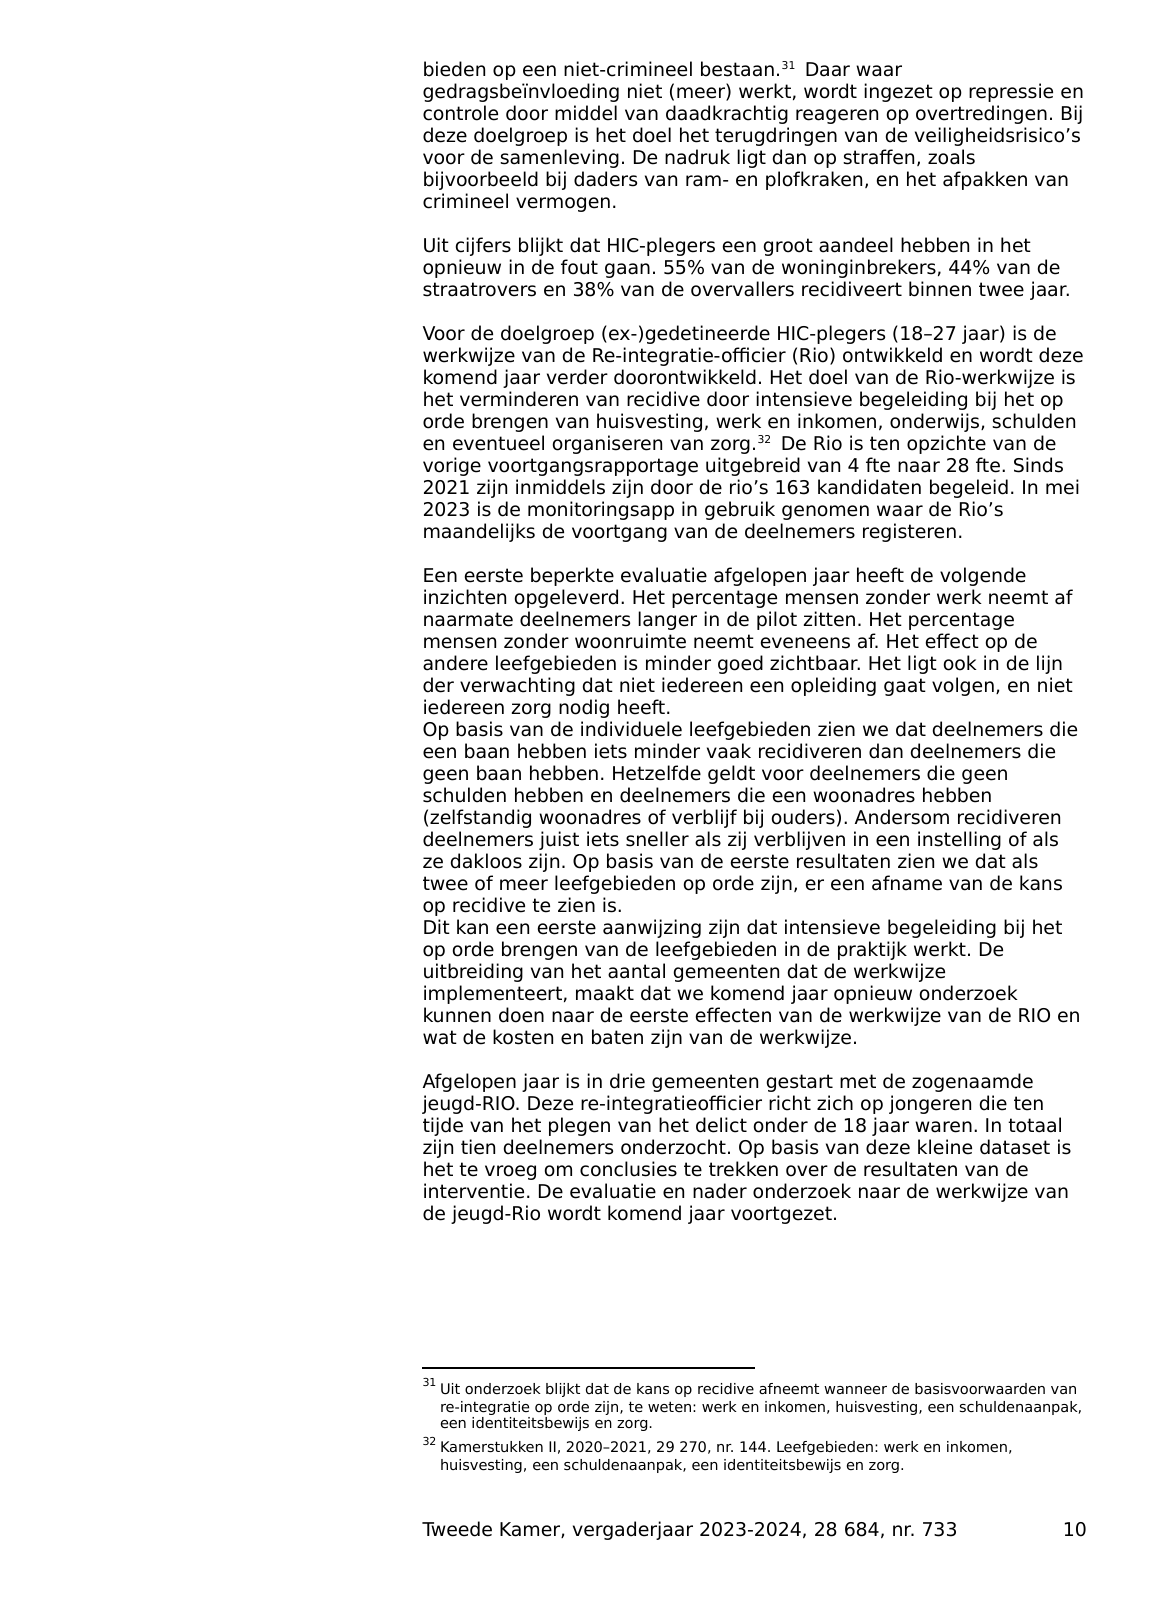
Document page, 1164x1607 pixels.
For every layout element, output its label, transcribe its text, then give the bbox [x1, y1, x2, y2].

text Uit cijfers blijkt dat HIC-plegers een groot aandeel hebben in het opnieuw in de fout gaan. 55% van de woninginbrekers, 44% van de straatrovers en 38% van de overvallers recidiveert binnen twee jaar. [422, 235, 1087, 301]
text bieden op een niet-crimineel bestaan. Daar waar gedragsbeïnvloeding niet (meer) werkt, wordt ingezet op repressie en controle door middel van daadkrachtig reageren op overtredingen. Bij deze doelgroep is het doel het terugdringen van de veiligheidsrisico’s voor de samenleving. De nadruk ligt dan op straffen, zoals bijvoorbeeld bij daders van ram- en plofkraken, en het afpakken van crimineel vermogen. [422, 59, 1087, 213]
text Voor de doelgroep (ex-)gedetineerde HIC-plegers (18–27 jaar) is de werkwijze van de Re-integratie-officier (Rio) ontwikkeld en wordt deze komend jaar verder doorontwikkeld. Het doel van de Rio-werkwijze is het verminderen van recidive door intensieve begeleiding bij het op orde brengen van huisvesting, werk en inkomen, onderwijs, schulden en eventueel organiseren van zorg. De Rio is ten opzichte van de vorige voortgangsrapportage uitgebreid van 4 fte naar 28 fte. Sinds 2021 zijn inmiddels zijn door de rio’s 163 kandidaten begeleid. In mei 2023 is de monitoringsapp in gebruik genomen waar de Rio’s maandelijks de voortgang van de deelnemers registeren. [422, 323, 1087, 543]
text Kamerstukken II, 2020–2021, 29 270, nr. 144. Leefgebieden: werk en inkomen, huisvesting, een schuldenaanpak, een identiteitsbewijs en zorg. [422, 1435, 1087, 1474]
text Dit kan een eerste aanwijzing zijn dat intensieve begeleiding bij het op orde brengen van de leefgebieden in de praktijk werkt. De uitbreiding van het aantal gemeenten dat de werkwijze implementeert, maakt dat we komend jaar opnieuw onderzoek kunnen doen naar de eerste effecten van de werkwijze van de RIO en wat de kosten en baten zijn van de werkwijze. [422, 917, 1087, 1049]
text Uit onderzoek blijkt dat de kans op recidive afneemt wanneer de basisvoorwaarden van re-integratie op orde zijn, te weten: werk en inkomen, huisvesting, een schuldenaanpak, een identiteitsbewijs en zorg. [422, 1377, 1087, 1432]
text Afgelopen jaar is in drie gemeenten gestart met de zogenaamde jeugd-RIO. Deze re-integratieofficier richt zich op jongeren die ten tijde van het plegen van het delict onder de 18 jaar waren. In totaal zijn tien deelnemers onderzocht. Op basis van deze kleine dataset is het te vroeg om conclusies te trekken over de resultaten van de interventie. De evaluatie en nader onderzoek naar de werkwijze van de jeugd-Rio wordt komend jaar voortgezet. [422, 1071, 1087, 1225]
text Een eerste beperkte evaluatie afgelopen jaar heeft de volgende inzichten opgeleverd. Het percentage mensen zonder werk neemt af naarmate deelnemers langer in de pilot zitten. Het percentage mensen zonder woonruimte neemt eveneens af. Het effect op de andere leefgebieden is minder goed zichtbaar. Het ligt ook in de lijn der verwachting dat niet iedereen een opleiding gaat volgen, en niet iedereen zorg nodig heeft. [422, 565, 1087, 719]
text Op basis van de individuele leefgebieden zien we dat deelnemers die een baan hebben iets minder vaak recidiveren dan deelnemers die geen baan hebben. Hetzelfde geldt voor deelnemers die geen schulden hebben en deelnemers die een woonadres hebben (zelfstandig woonadres of verblijf bij ouders). Andersom recidiveren deelnemers juist iets sneller als zij verblijven in een instelling of als ze dakloos zijn. Op basis van de eerste resultaten zien we dat als twee of meer leefgebieden op orde zijn, er een afname van de kans op recidive te zien is. [422, 719, 1087, 917]
